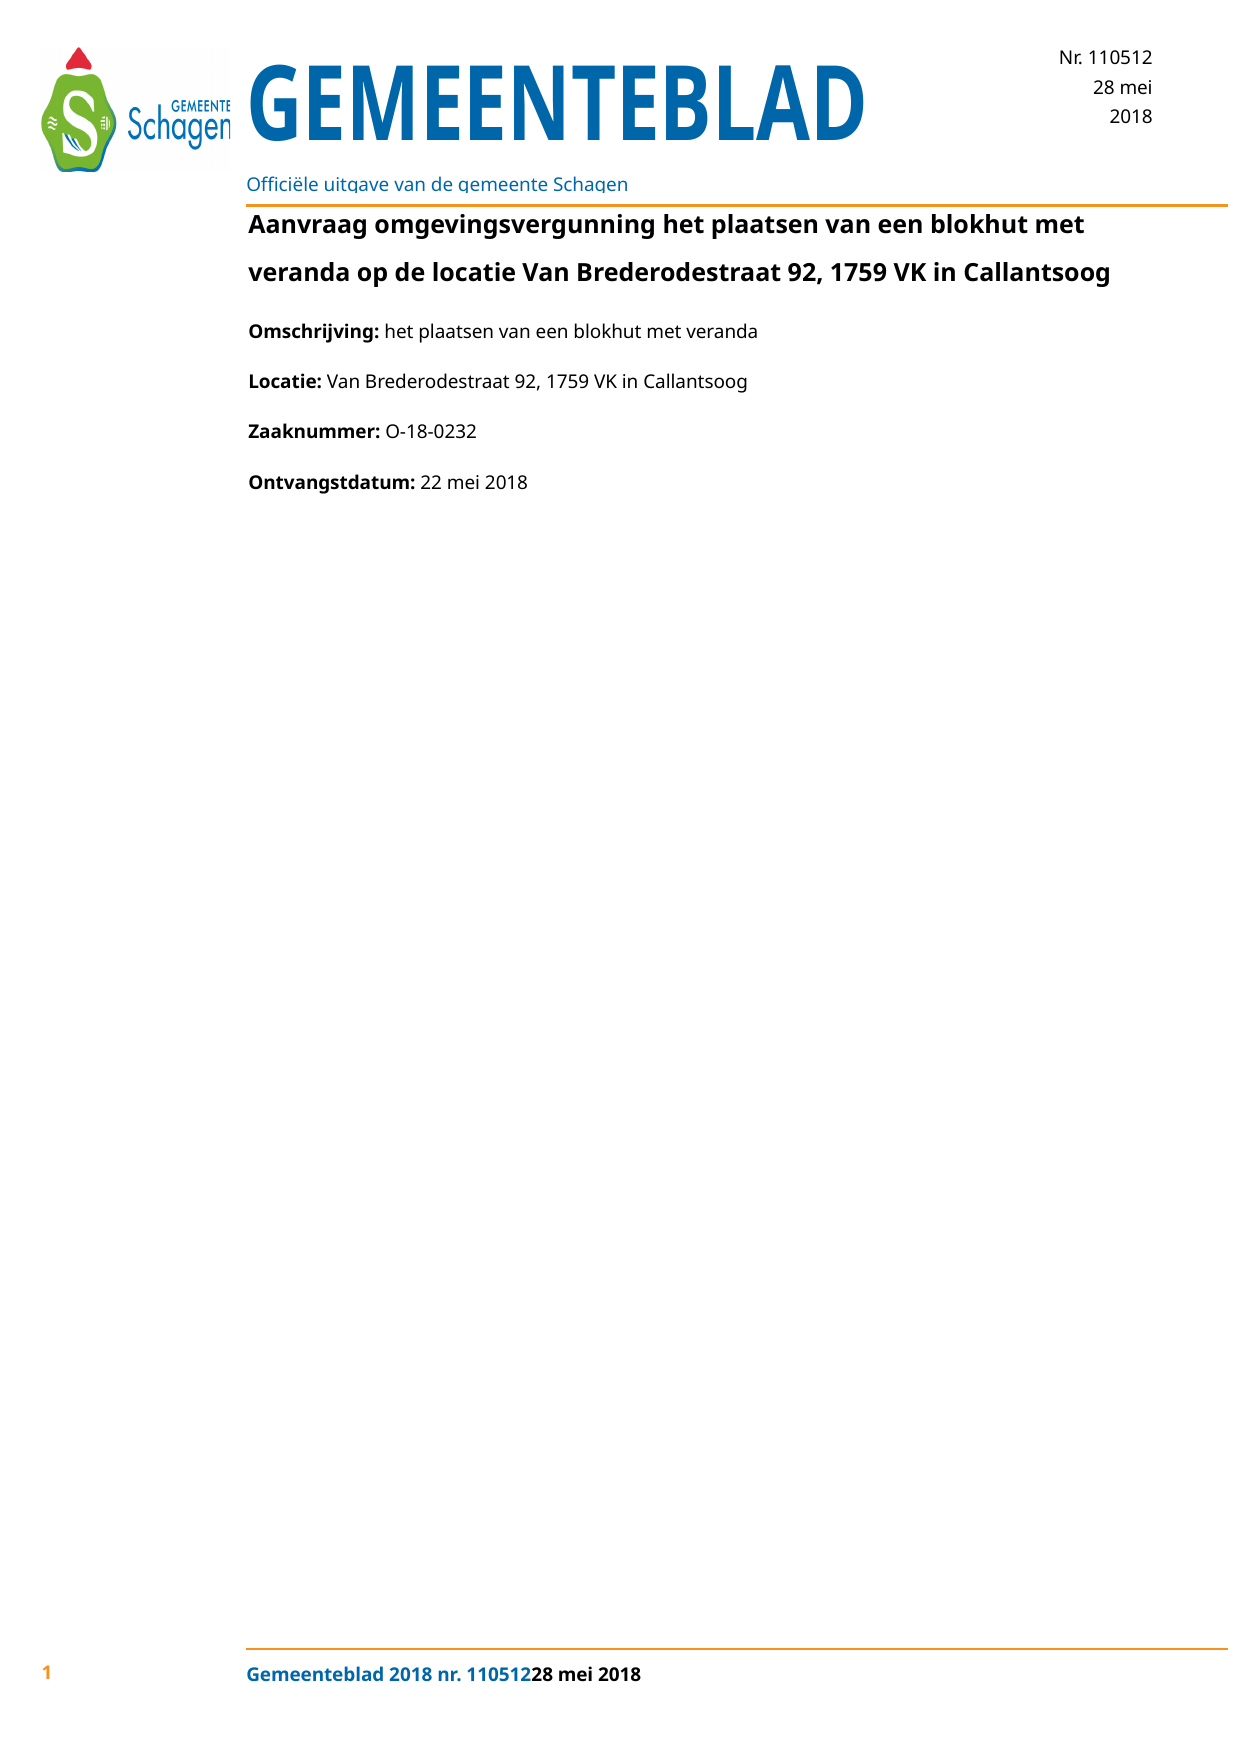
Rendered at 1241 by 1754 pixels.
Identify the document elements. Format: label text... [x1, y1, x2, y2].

text Omschrijving: het plaatsen van een blokhut met veranda [248, 318, 1152, 344]
picture [41, 47, 231, 172]
text Locatie: Van Brederodestraat 92, 1759 VK in Callantsoog [248, 368, 1152, 394]
text Ontvangstdatum: 22 mei 2018 [248, 469, 1152, 495]
text Aanvraag omgevingsvergunning het plaatsen van een blokhut met veranda op de locatie Van Brederodestraat 92, 1759 VK in Callantsoog [248, 207, 1152, 288]
text Zaaknummer: O-18-0232 [248, 419, 1152, 444]
